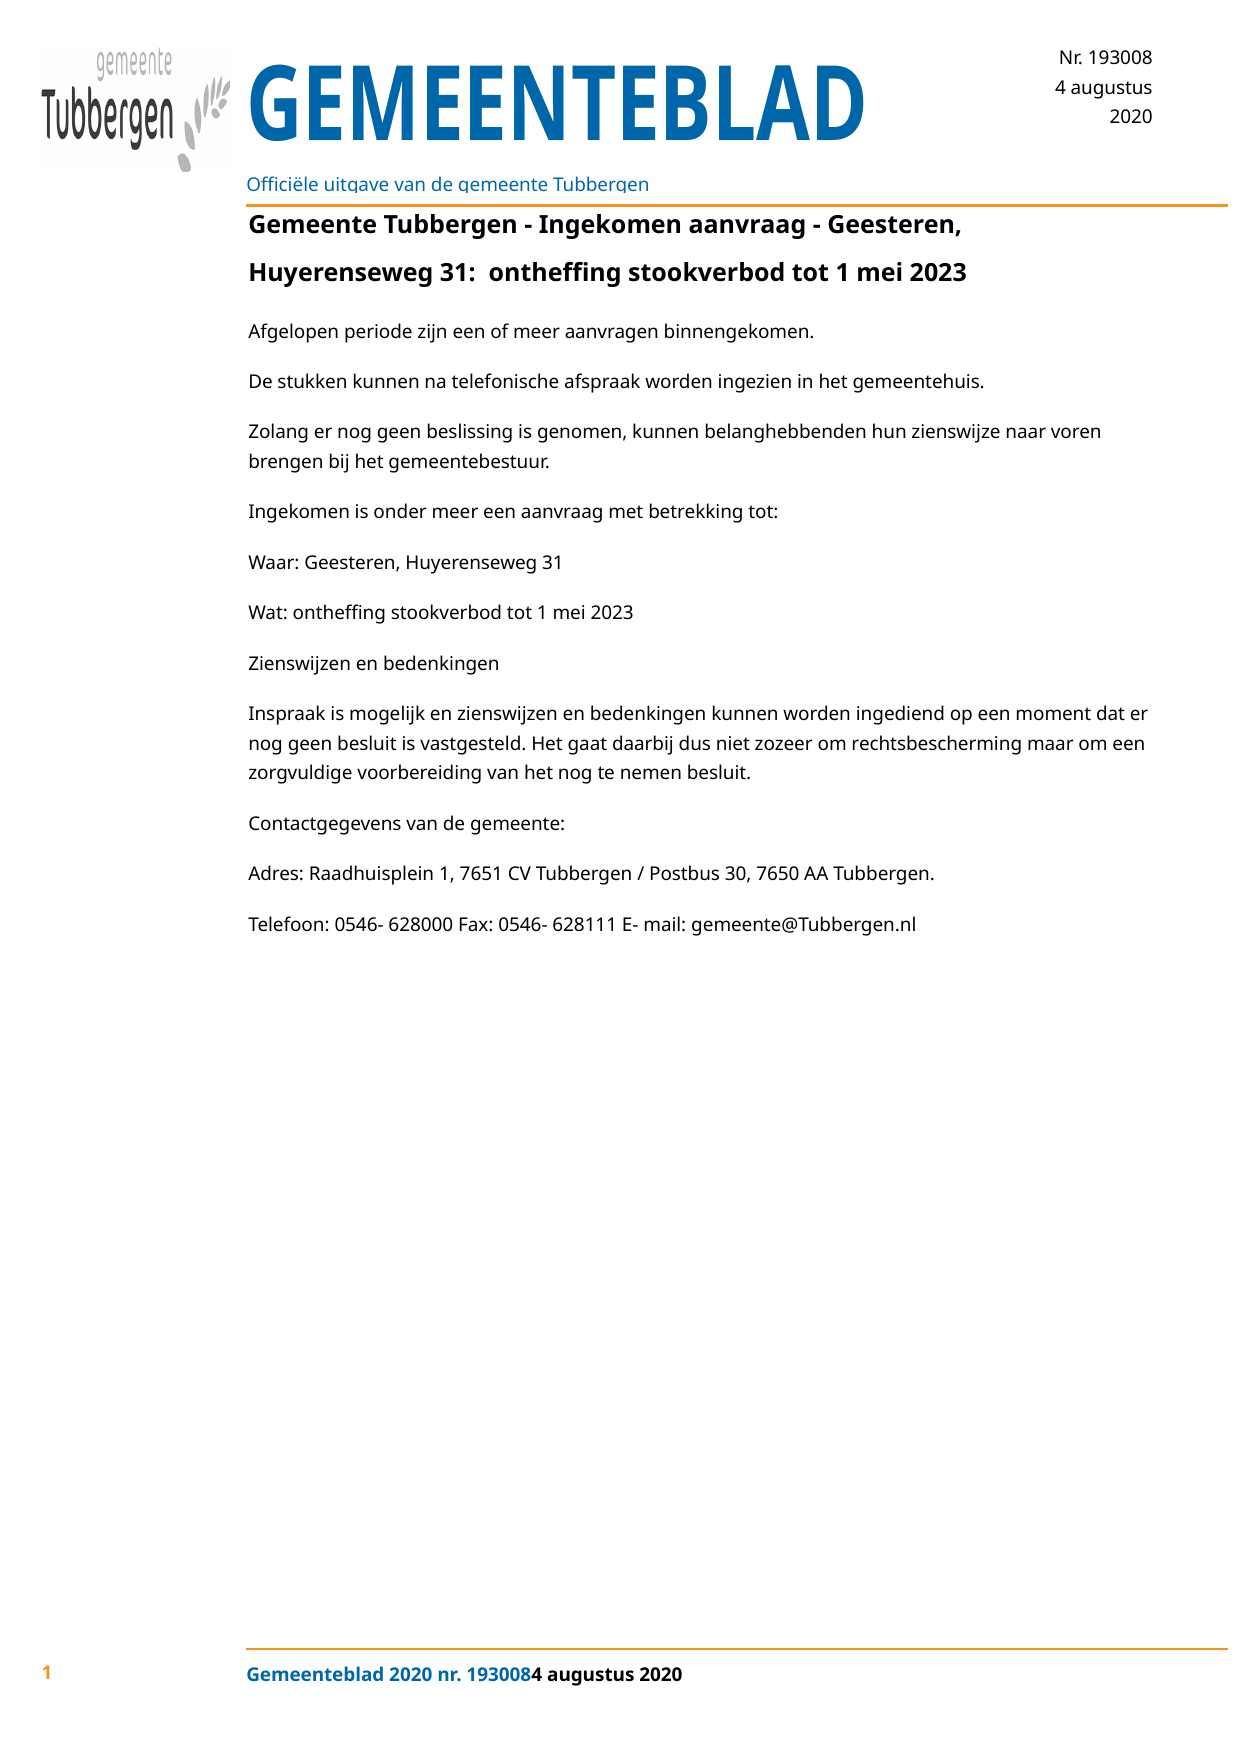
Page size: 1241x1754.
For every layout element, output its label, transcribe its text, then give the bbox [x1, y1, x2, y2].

text Telefoon: 0546- 628000 Fax: 0546- 628111 E- mail: gemeente@Tubbergen.nl [248, 911, 1152, 937]
text Inspraak is mogelijk en zienswijzen en bedenkingen kunnen worden ingediend op een moment dat er nog geen besluit is vastgesteld. Het gaat daarbij dus niet zozeer om rechtsbescherming maar om een zorgvuldige voorbereiding van het nog te nemen besluit. [248, 700, 1152, 785]
text Afgelopen periode zijn een of meer aanvragen binnengekomen. [248, 318, 1152, 344]
text Gemeente Tubbergen - Ingekomen aanvraag - Geesteren, Huyerenseweg 31: ontheffing stookverbod tot 1 mei 2023 [248, 207, 1152, 288]
text Adres: Raadhuisplein 1, 7651 CV Tubbergen / Postbus 30, 7650 AA Tubbergen. [248, 860, 1152, 886]
text Ingekomen is onder meer een aanvraag met betrekking tot: [248, 499, 1152, 524]
text Zienswijzen en bedenkingen [248, 650, 1152, 676]
picture [41, 47, 231, 172]
text Wat: ontheffing stookverbod tot 1 mei 2023 [248, 599, 1152, 625]
text Contactgegevens van de gemeente: [248, 810, 1152, 836]
text Zolang er nog geen beslissing is genomen, kunnen belanghebbenden hun zienswijze naar voren brengen bij het gemeentebestuur. [248, 419, 1152, 474]
text Waar: Geesteren, Huyerenseweg 31 [248, 549, 1152, 575]
text De stukken kunnen na telefonische afspraak worden ingezien in het gemeentehuis. [248, 368, 1152, 394]
